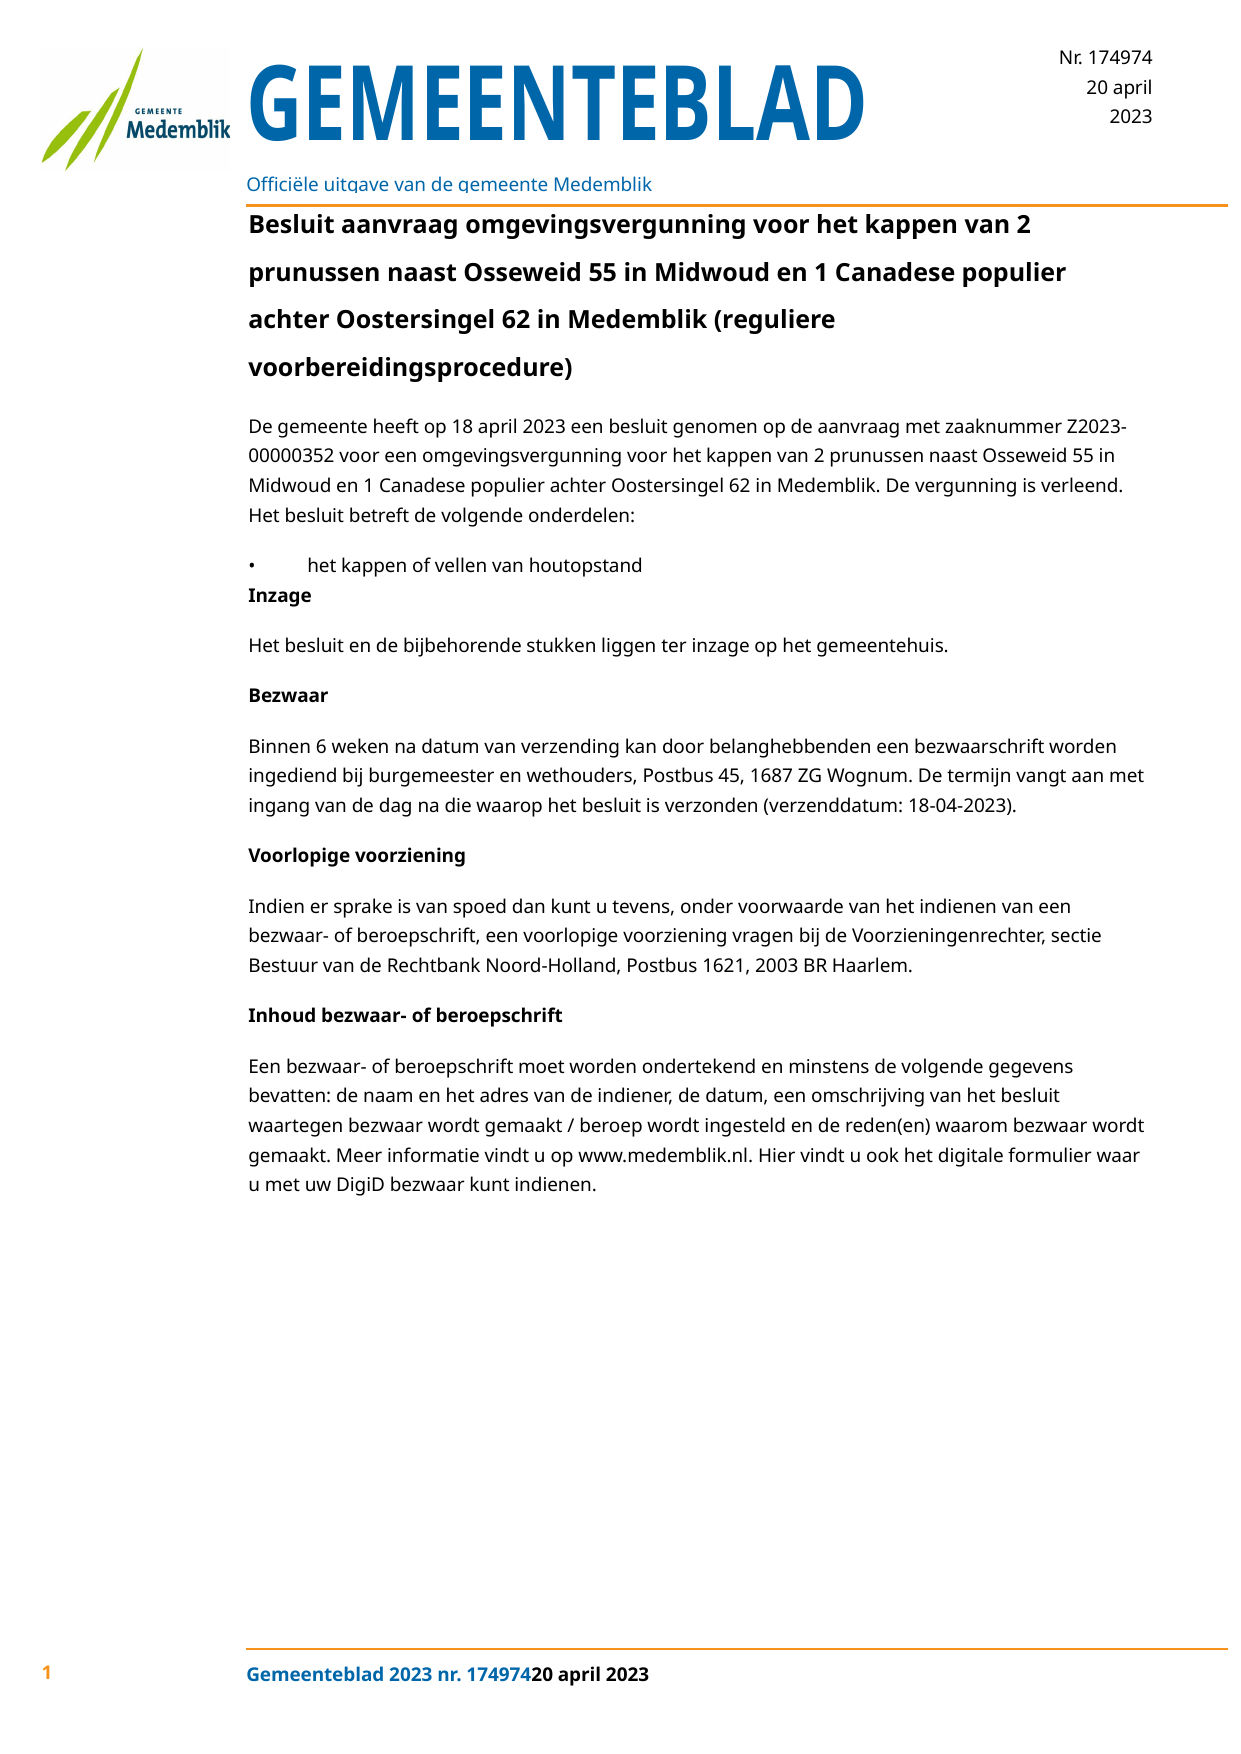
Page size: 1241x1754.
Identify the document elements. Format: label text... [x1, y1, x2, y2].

text Binnen 6 weken na datum van verzending kan door belanghebbenden een bezwaarschrift worden ingediend bij burgemeester en wethouders, Postbus 45, 1687 ZG Wognum. De termijn vangt aan met ingang van de dag na die waarop het besluit is verzonden (verzenddatum: 18-04-2023). [248, 733, 1152, 818]
text Het besluit en de bijbehorende stukken liggen ter inzage op het gemeentehuis. [248, 632, 1152, 658]
text Indien er sprake is van spoed dan kunt u tevens, onder voorwaarde van het indienen van een bezwaar- of beroepschrift, een voorlopige voorziening vragen bij de Voorzieningenrechter, sectie Bestuur van de Rechtbank Noord-Holland, Postbus 1621, 2003 BR Haarlem. [248, 893, 1152, 978]
picture [41, 47, 231, 172]
text De gemeente heeft op 18 april 2023 een besluit genomen op de aanvraag met zaaknummer Z2023-00000352 voor een omgevingsvergunning voor het kappen van 2 prunussen naast Osseweid 55 in Midwoud en 1 Canadese populier achter Oostersingel 62 in Medemblik. De vergunning is verleend. Het besluit betreft de volgende onderdelen: [248, 413, 1152, 528]
text Voorlopige voorziening [248, 843, 1152, 868]
text Inzage [248, 582, 1152, 608]
text Bezwaar [248, 683, 1152, 708]
text Inhoud bezwaar- of beroepschrift [248, 1003, 1152, 1028]
text Een bezwaar- of beroepschrift moet worden ondertekend en minstens de volgende gegevens bevatten: de naam en het adres van de indiener, de datum, een omschrijving van het besluit waartegen bezwaar wordt gemaakt / beroep wordt ingesteld en de reden(en) waarom bezwaar wordt gemaakt. Meer informatie vindt u op www.medemblik.nl. Hier vindt u ook het digitale formulier waar u met uw DigiD bezwaar kunt indienen. [248, 1053, 1152, 1197]
list het kappen of vellen van houtopstand [248, 552, 1152, 578]
text Besluit aanvraag omgevingsvergunning voor het kappen van 2 prunussen naast Osseweid 55 in Midwoud en 1 Canadese populier achter Oostersingel 62 in Medemblik (reguliere voorbereidingsprocedure) [248, 207, 1152, 384]
